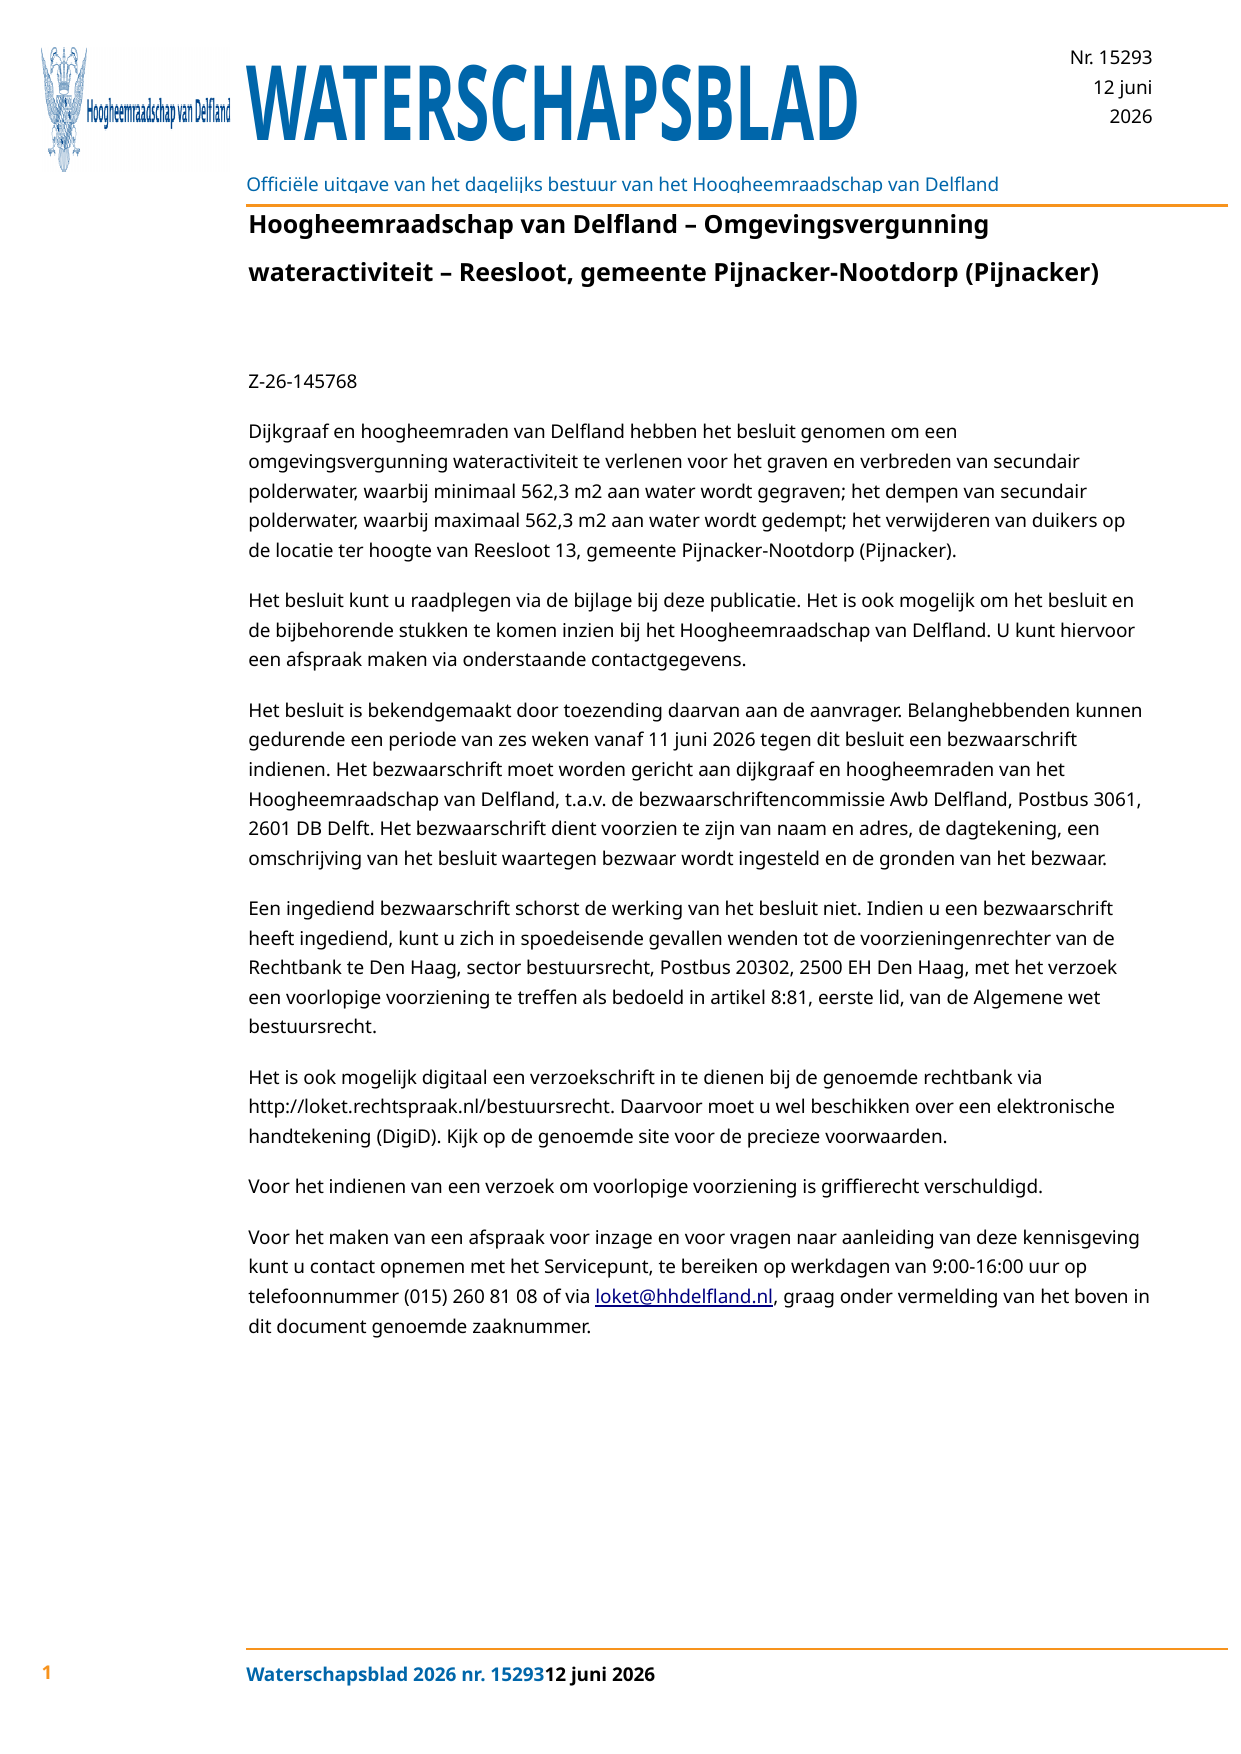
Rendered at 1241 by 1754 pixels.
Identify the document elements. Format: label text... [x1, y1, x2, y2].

text Het is ook mogelijk digitaal een verzoekschrift in te dienen bij de genoemde rechtbank via http://loket.rechtspraak.nl/bestuursrecht. Daarvoor moet u wel beschikken over een elektronische handtekening (DigiD). Kijk op de genoemde site voor de precieze voorwaarden. [248, 1064, 1152, 1149]
text Z-26-145768 [248, 368, 1152, 394]
text Dijkgraaf en hoogheemraden van Delfland hebben het besluit genomen om een omgevingsvergunning wateractiviteit te verlenen voor het graven en verbreden van secundair polderwater, waarbij minimaal 562,3 m2 aan water wordt gegraven; het dempen van secundair polderwater, waarbij maximaal 562,3 m2 aan water wordt gedempt; het verwijderen van duikers op de locatie ter hoogte van Reesloot 13, gemeente Pijnacker-Nootdorp (Pijnacker). [248, 419, 1152, 563]
text Een ingediend bezwaarschrift schorst de werking van het besluit niet. Indien u een bezwaarschrift heeft ingediend, kunt u zich in spoedeisende gevallen wenden tot de voorzieningenrechter van de Rechtbank te Den Haag, sector bestuursrecht, Postbus 20302, 2500 EH Den Haag, met het verzoek een voorlopige voorziening te treffen als bedoeld in artikel 8:81, eerste lid, van de Algemene wet bestuursrecht. [248, 895, 1152, 1039]
text Het besluit is bekendgemaakt door toezending daarvan aan de aanvrager. Belanghebbenden kunnen gedurende een periode van zes weken vanaf 11 juni 2026 tegen dit besluit een bezwaarschrift indienen. Het bezwaarschrift moet worden gericht aan dijkgraaf en hoogheemraden van het Hoogheemraadschap van Delfland, t.a.v. de bezwaarschriftencommissie Awb Delfland, Postbus 3061, 2601 DB Delft. Het bezwaarschrift dient voorzien te zijn van naam en adres, de dagtekening, een omschrijving van het besluit waartegen bezwaar wordt ingesteld en de gronden van het bezwaar. [248, 697, 1152, 871]
text Hoogheemraadschap van Delfland – Omgevingsvergunning wateractiviteit – Reesloot, gemeente Pijnacker-Nootdorp (Pijnacker) [248, 207, 1152, 288]
picture [41, 47, 231, 172]
text Het besluit kunt u raadplegen via de bijlage bij deze publicatie. Het is ook mogelijk om het besluit en de bijbehorende stukken te komen inzien bij het Hoogheemraadschap van Delfland. U kunt hiervoor een afspraak maken via onderstaande contactgegevens. [248, 587, 1152, 672]
text Voor het maken van een afspraak voor inzage en voor vragen naar aanleiding van deze kennisgeving kunt u contact opnemen met het Servicepunt, te bereiken op werkdagen van 9:00-16:00 uur op telefoonnummer (015) 260 81 08 of via loket@hhdelfland.nl, graag onder vermelding van het boven in dit document genoemde zaaknummer. [248, 1224, 1152, 1339]
text Voor het indienen van een verzoek om voorlopige voorziening is griffierecht verschuldigd. [248, 1174, 1152, 1199]
